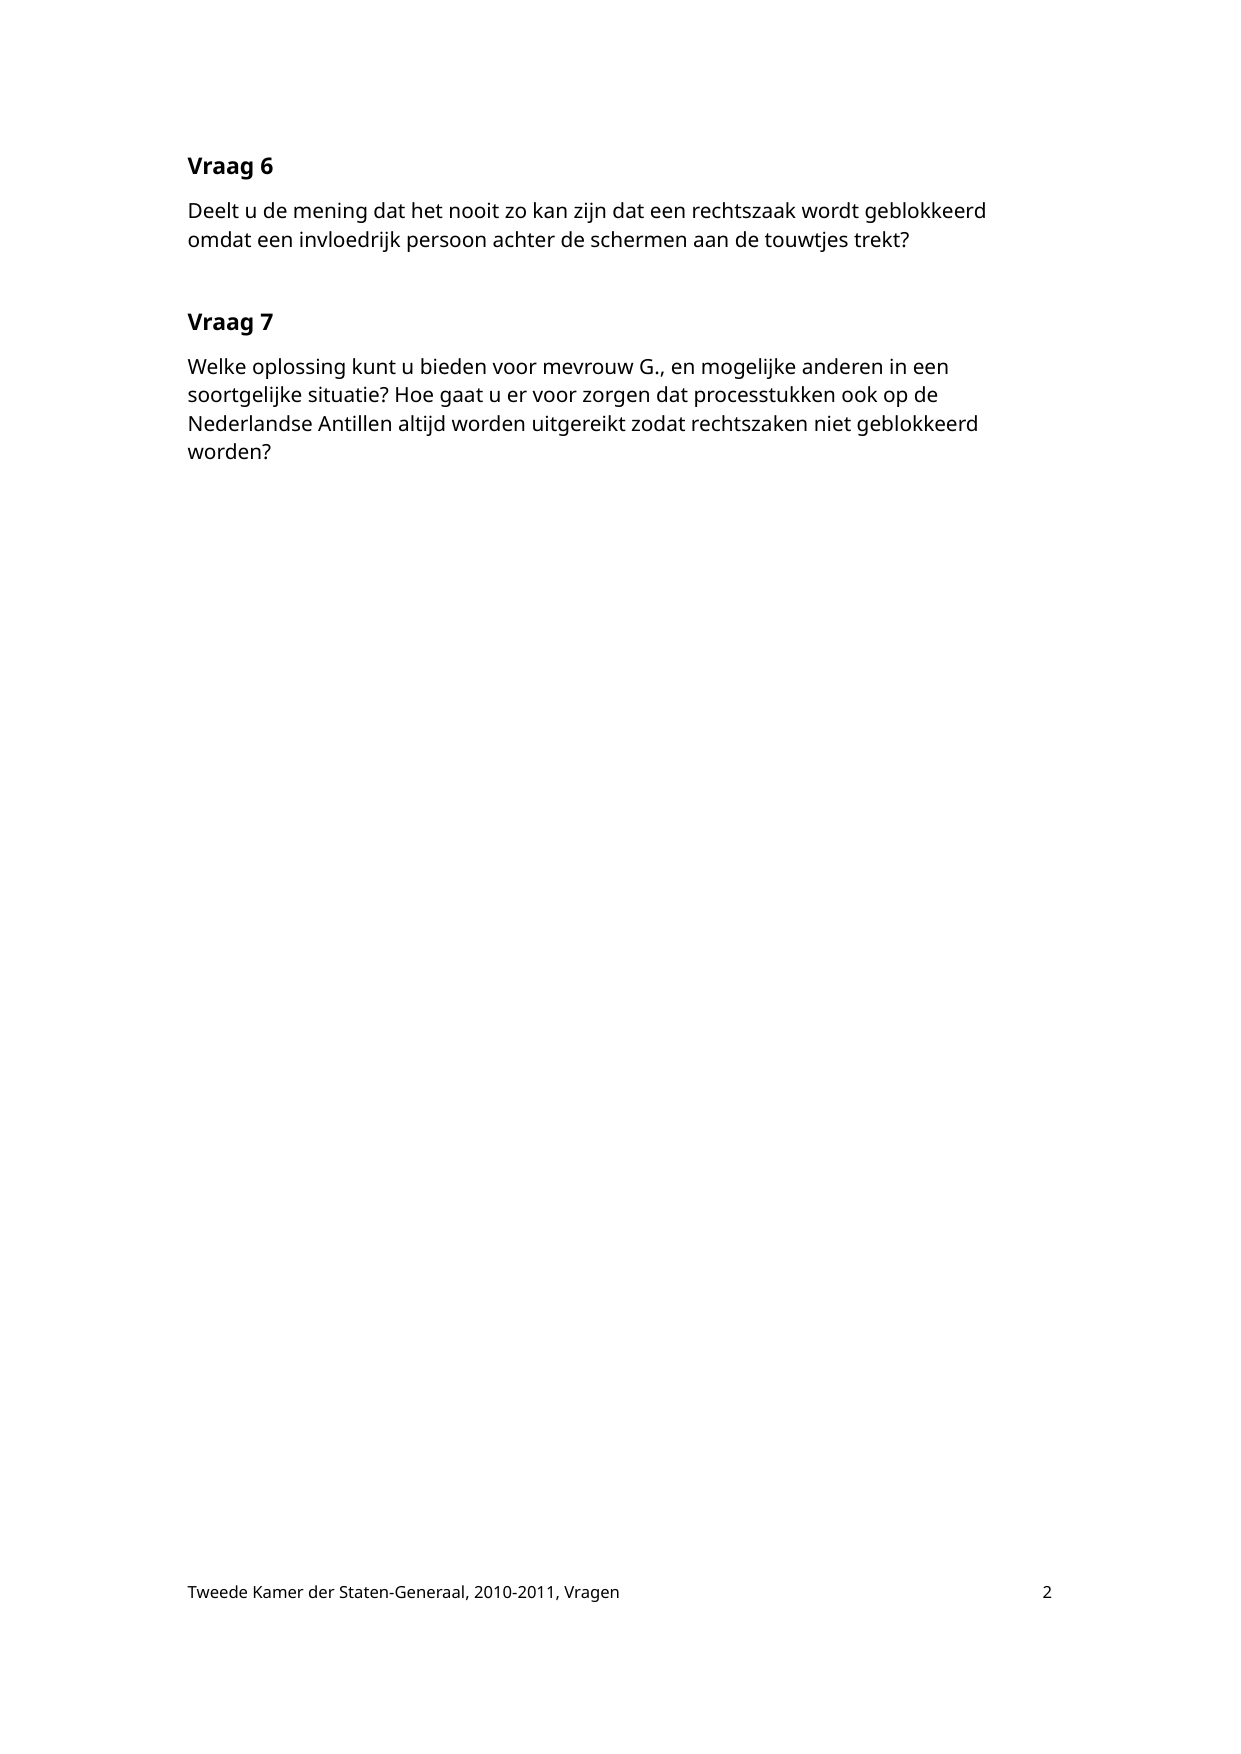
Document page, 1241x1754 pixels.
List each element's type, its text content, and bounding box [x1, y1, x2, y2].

subtitle Vraag 7 [187, 306, 1053, 337]
text Welke oplossing kunt u bieden voor mevrouw G., en mogelijke anderen in een soortgelijke situatie? Hoe gaat u er voor zorgen dat processtukken ook op de Nederlandse Antillen altijd worden uitgereikt zodat rechtszaken niet geblokkeerd worden? [187, 352, 1053, 466]
subtitle Vraag 6 [187, 150, 1053, 181]
text Deelt u de mening dat het nooit zo kan zijn dat een rechtszaak wordt geblokkeerd omdat een invloedrijk persoon achter de schermen aan de touwtjes trekt? [187, 196, 1053, 253]
